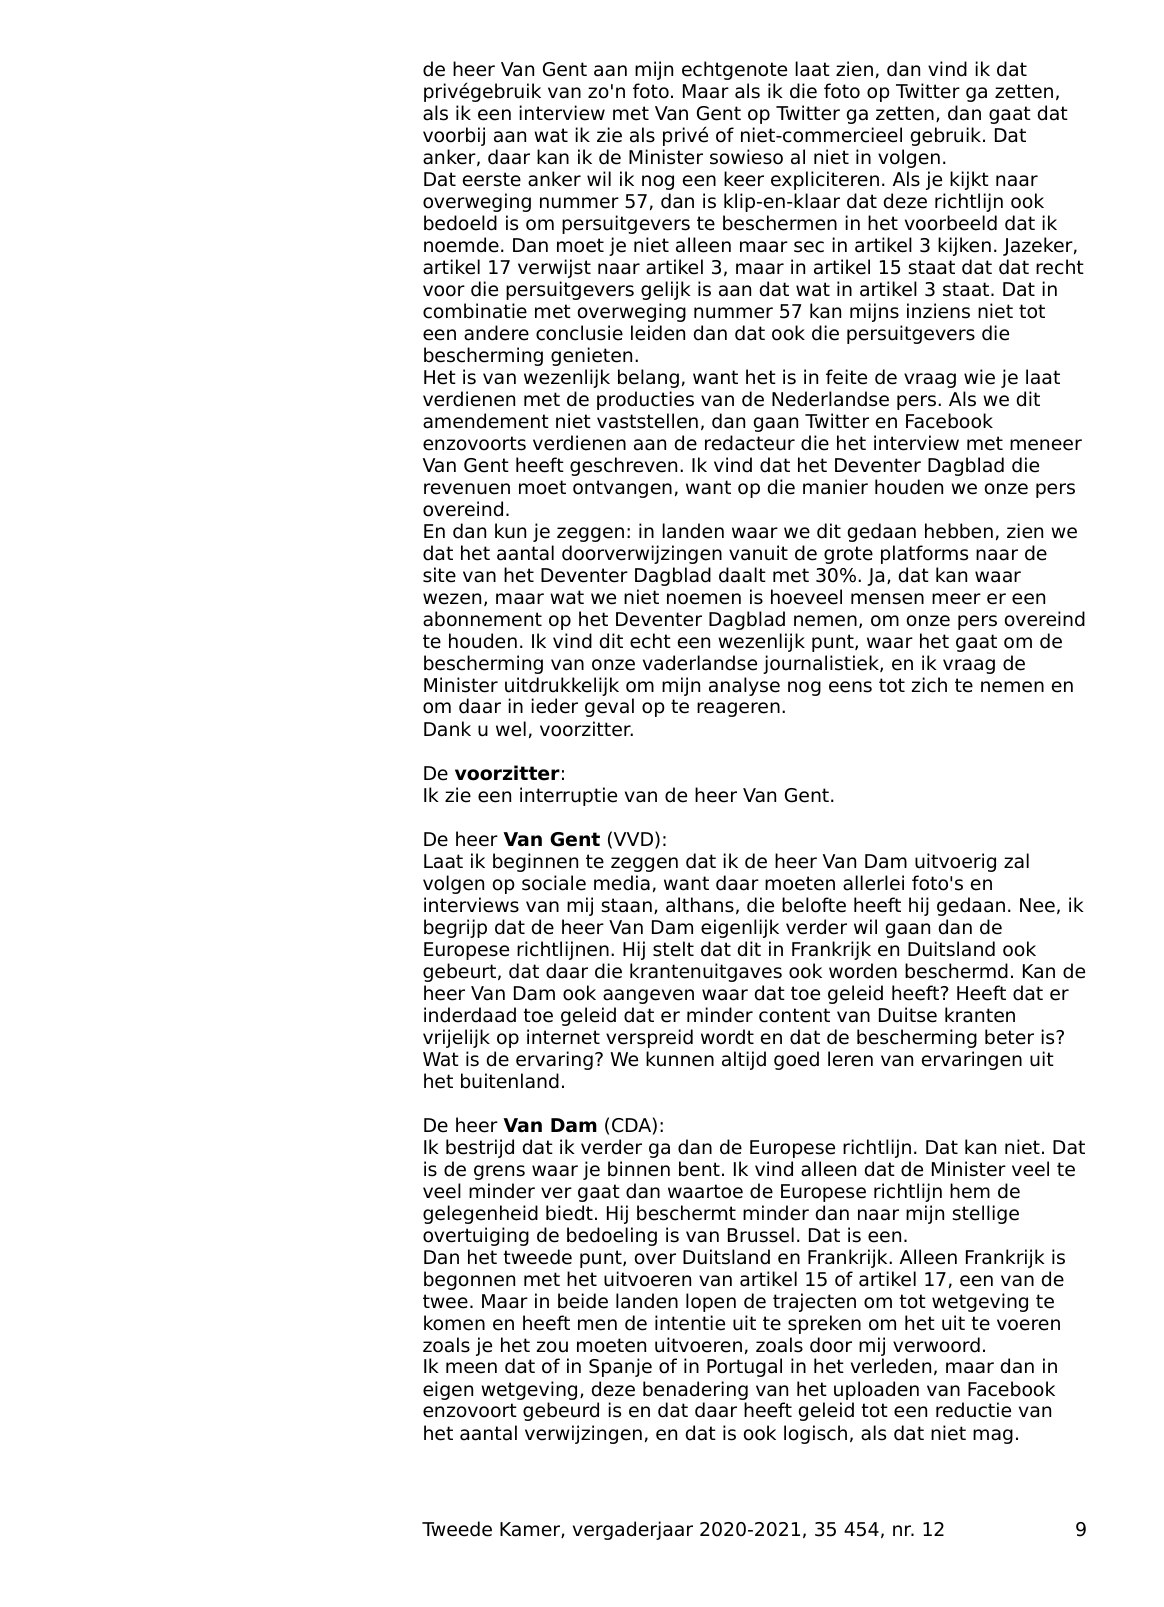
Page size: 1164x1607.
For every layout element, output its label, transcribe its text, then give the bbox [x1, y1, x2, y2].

text Ik zie een interruptie van de heer Van Gent. [422, 784, 1087, 807]
text Laat ik beginnen te zeggen dat ik de heer Van Dam uitvoerig zal volgen op sociale media, want daar moeten allerlei foto's en interviews van mij staan, althans, die belofte heeft hij gedaan. Nee, ik begrijp dat de heer Van Dam eigenlijk verder wil gaan dan de Europese richtlijnen. Hij stelt dat dit in Frankrijk en Duitsland ook gebeurt, dat daar die krantenuitgaves ook worden beschermd. Kan de heer Van Dam ook aangeven waar dat toe geleid heeft? Heeft dat er inderdaad toe geleid dat er minder content van Duitse kranten vrijelijk op internet verspreid wordt en dat de bescherming beter is? Wat is de ervaring? We kunnen altijd goed leren van ervaringen uit het buitenland. [422, 851, 1087, 1092]
text En dan kun je zeggen: in landen waar we dit gedaan hebben, zien we dat het aantal doorverwijzingen vanuit de grote platforms naar de site van het Deventer Dagblad daalt met 30%. Ja, dat kan waar wezen, maar wat we niet noemen is hoeveel mensen meer er een abonnement op het Deventer Dagblad nemen, om onze pers overeind te houden. Ik vind dit echt een wezenlijk punt, waar het gaat om de bescherming van onze vaderlandse journalistiek, en ik vraag de Minister uitdrukkelijk om mijn analyse nog eens tot zich te nemen en om daar in ieder geval op te reageren. [422, 521, 1087, 718]
text De heer Van Dam (CDA): [422, 1115, 1087, 1137]
text De voorzitter: [422, 763, 1087, 784]
text Dan het tweede punt, over Duitsland en Frankrijk. Alleen Frankrijk is begonnen met het uitvoeren van artikel 15 of artikel 17, een van de twee. Maar in beide landen lopen de trajecten om tot wetgeving te komen en heeft men de intentie uit te spreken om het uit te voeren zoals je het zou moeten uitvoeren, zoals door mij verwoord. [422, 1247, 1087, 1356]
text Dank u wel, voorzitter. [422, 718, 1087, 740]
text Ik meen dat of in Spanje of in Portugal in het verleden, maar dan in eigen wetgeving, deze benadering van het uploaden van Facebook enzovoort gebeurd is en dat daar heeft geleid tot een reductie van het aantal verwijzingen, en dat is ook logisch, als dat niet mag. [422, 1356, 1087, 1444]
text Dat eerste anker wil ik nog een keer expliciteren. Als je kijkt naar overweging nummer 57, dan is klip-en-klaar dat deze richtlijn ook bedoeld is om persuitgevers te beschermen in het voorbeeld dat ik noemde. Dan moet je niet alleen maar sec in artikel 3 kijken. Jazeker, artikel 17 verwijst naar artikel 3, maar in artikel 15 staat dat dat recht voor die persuitgevers gelijk is aan dat wat in artikel 3 staat. Dat in combinatie met overweging nummer 57 kan mijns inziens niet tot een andere conclusie leiden dan dat ook die persuitgevers die bescherming genieten. [422, 169, 1087, 367]
text de heer Van Gent aan mijn echtgenote laat zien, dan vind ik dat privégebruik van zo'n foto. Maar als ik die foto op Twitter ga zetten, als ik een interview met Van Gent op Twitter ga zetten, dan gaat dat voorbij aan wat ik zie als privé of niet-commercieel gebruik. Dat anker, daar kan ik de Minister sowieso al niet in volgen. [422, 59, 1087, 169]
text Ik bestrijd dat ik verder ga dan de Europese richtlijn. Dat kan niet. Dat is de grens waar je binnen bent. Ik vind alleen dat de Minister veel te veel minder ver gaat dan waartoe de Europese richtlijn hem de gelegenheid biedt. Hij beschermt minder dan naar mijn stellige overtuiging de bedoeling is van Brussel. Dat is een. [422, 1137, 1087, 1247]
text De heer Van Gent (VVD): [422, 829, 1087, 851]
text Het is van wezenlijk belang, want het is in feite de vraag wie je laat verdienen met de producties van de Nederlandse pers. Als we dit amendement niet vaststellen, dan gaan Twitter en Facebook enzovoorts verdienen aan de redacteur die het interview met meneer Van Gent heeft geschreven. Ik vind dat het Deventer Dagblad die revenuen moet ontvangen, want op die manier houden we onze pers overeind. [422, 367, 1087, 521]
